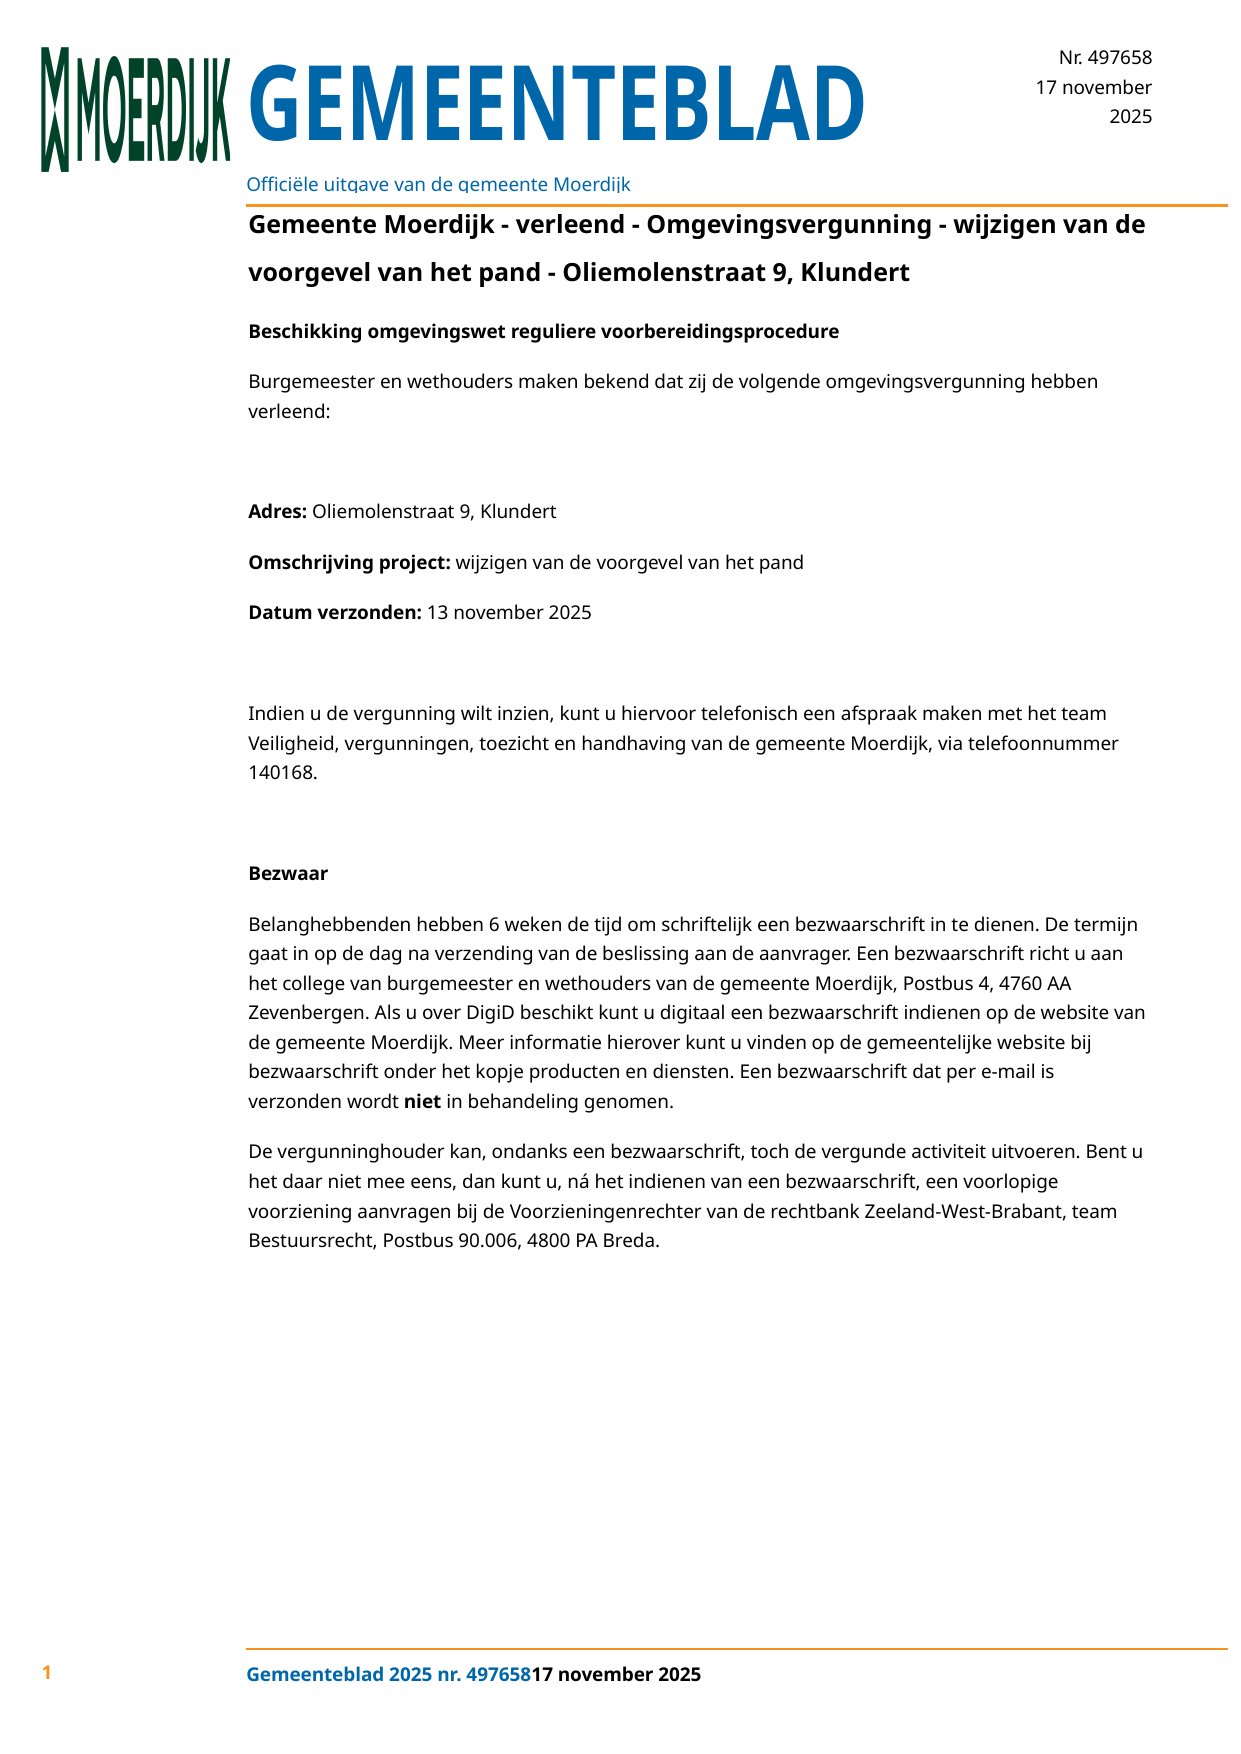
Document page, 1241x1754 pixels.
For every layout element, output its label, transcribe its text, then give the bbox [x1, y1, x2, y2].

text Adres: Oliemolenstraat 9, Klundert [248, 499, 1152, 524]
text De vergunninghouder kan, ondanks een bezwaarschrift, toch de vergunde activiteit uitvoeren. Bent u het daar niet mee eens, dan kunt u, ná het indienen van een bezwaarschrift, een voorlopige voorziening aanvragen bij de Voorzieningenrechter van de rechtbank Zeeland-West-Brabant, team Bestuursrecht, Postbus 90.006, 4800 PA Breda. [248, 1139, 1152, 1253]
picture [41, 47, 231, 172]
text Burgemeester en wethouders maken bekend dat zij de volgende omgevingsvergunning hebben verleend: [248, 368, 1152, 424]
text Beschikking omgevingswet reguliere voorbereidingsprocedure [248, 318, 1152, 344]
text Gemeente Moerdijk - verleend - Omgevingsvergunning - wijzigen van de voorgevel van het pand - Oliemolenstraat 9, Klundert [248, 207, 1152, 288]
text Belanghebbenden hebben 6 weken de tijd om schriftelijk een bezwaarschrift in te dienen. De termijn gaat in op de dag na verzending van de beslissing aan de aanvrager. Een bezwaarschrift richt u aan het college van burgemeester en wethouders van de gemeente Moerdijk, Postbus 4, 4760 AA Zevenbergen. Als u over DigiD beschikt kunt u digitaal een bezwaarschrift indienen op de website van de gemeente Moerdijk. Meer informatie hierover kunt u vinden op de gemeentelijke website bij bezwaarschrift onder het kopje producten en diensten. Een bezwaarschrift dat per e-mail is verzonden wordt niet in behandeling genomen. [248, 911, 1152, 1114]
text Datum verzonden: 13 november 2025 [248, 599, 1152, 625]
text Indien u de vergunning wilt inzien, kunt u hiervoor telefonisch een afspraak maken met het team Veiligheid, vergunningen, toezicht en handhaving van de gemeente Moerdijk, via telefoonnummer 140168. [248, 700, 1152, 785]
text Omschrijving project: wijzigen van de voorgevel van het pand [248, 549, 1152, 575]
text Bezwaar [248, 860, 1152, 886]
